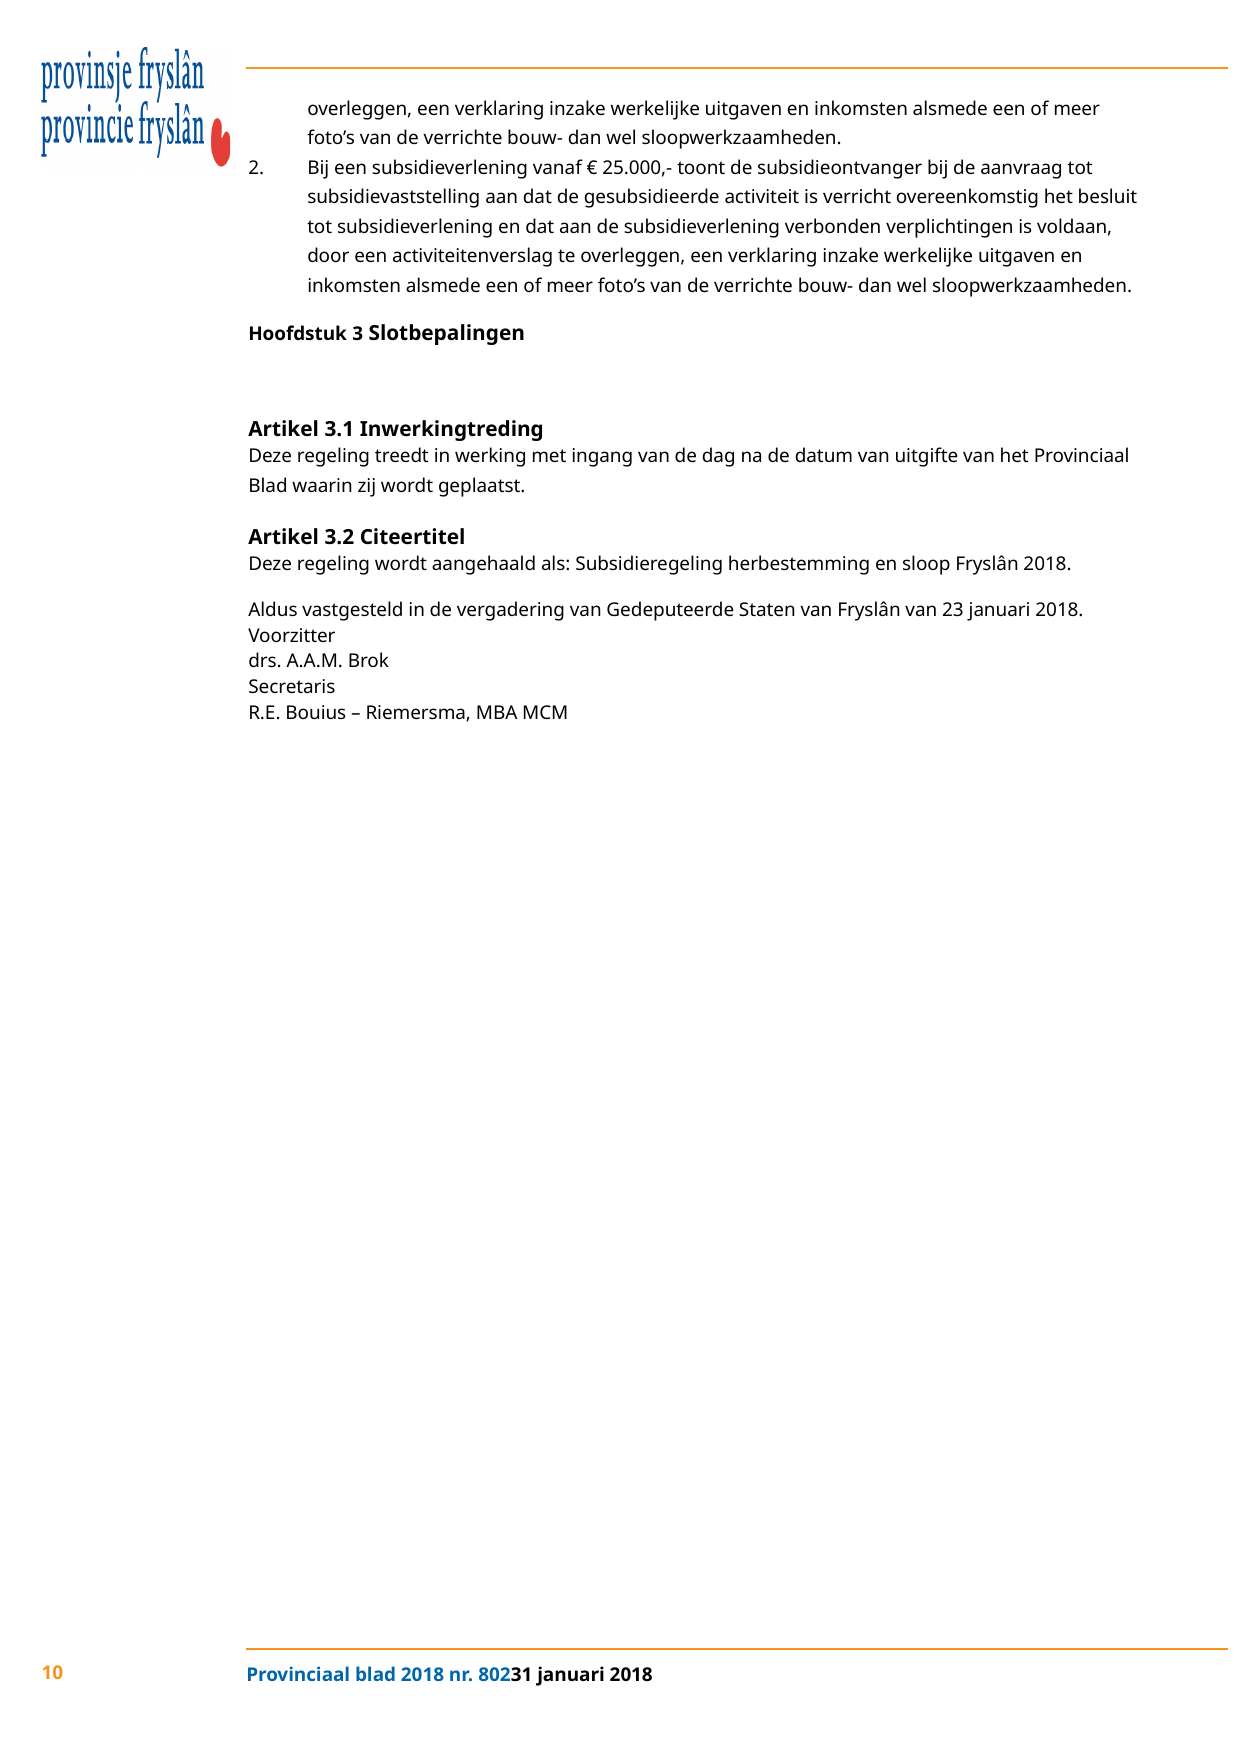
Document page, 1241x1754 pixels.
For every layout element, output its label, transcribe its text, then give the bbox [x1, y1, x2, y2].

text Secretaris [248, 673, 1152, 699]
text R.E. Bouius – Riemersma, MBA MCM [248, 699, 1152, 725]
text Deze regeling treedt in werking met ingang van de dag na de datum van uitgifte van het Provinciaal Blad waarin zij wordt geplaatst. [248, 442, 1152, 497]
text drs. A.A.M. Brok [248, 648, 1152, 673]
list Bij een subsidieverlening vanaf € 25.000,- toont de subsidieontvanger bij de aanvraag tot subsidievaststelling aan dat de gesubsidieerde activiteit is verricht overeenkomstig het besluit tot subsidieverlening en dat aan de subsidieverlening verbonden verplichtingen is voldaan, door een activiteitenverslag te overleggen, een verklaring inzake werkelijke uitgaven en inkomsten alsmede een of meer foto’s van de verrichte bouw- dan wel sloopwerkzaamheden. [248, 154, 1152, 298]
text Artikel 3.1 Inwerkingtreding [248, 414, 1152, 442]
text Hoofdstuk 3 Slotbepalingen [248, 318, 1152, 346]
text Deze regeling wordt aangehaald als: Subsidieregeling herbestemming en sloop Fryslân 2018. [248, 551, 1152, 576]
picture [41, 47, 231, 172]
list overleggen, een verklaring inzake werkelijke uitgaven en inkomsten alsmede een of meer foto’s van de verrichte bouw- dan wel sloopwerkzaamheden. [248, 95, 1152, 150]
text Voorzitter [248, 622, 1152, 648]
text Aldus vastgesteld in de vergadering van Gedeputeerde Staten van Fryslân van 23 januari 2018. [248, 596, 1152, 622]
text Artikel 3.2 Citeertitel [248, 522, 1152, 551]
